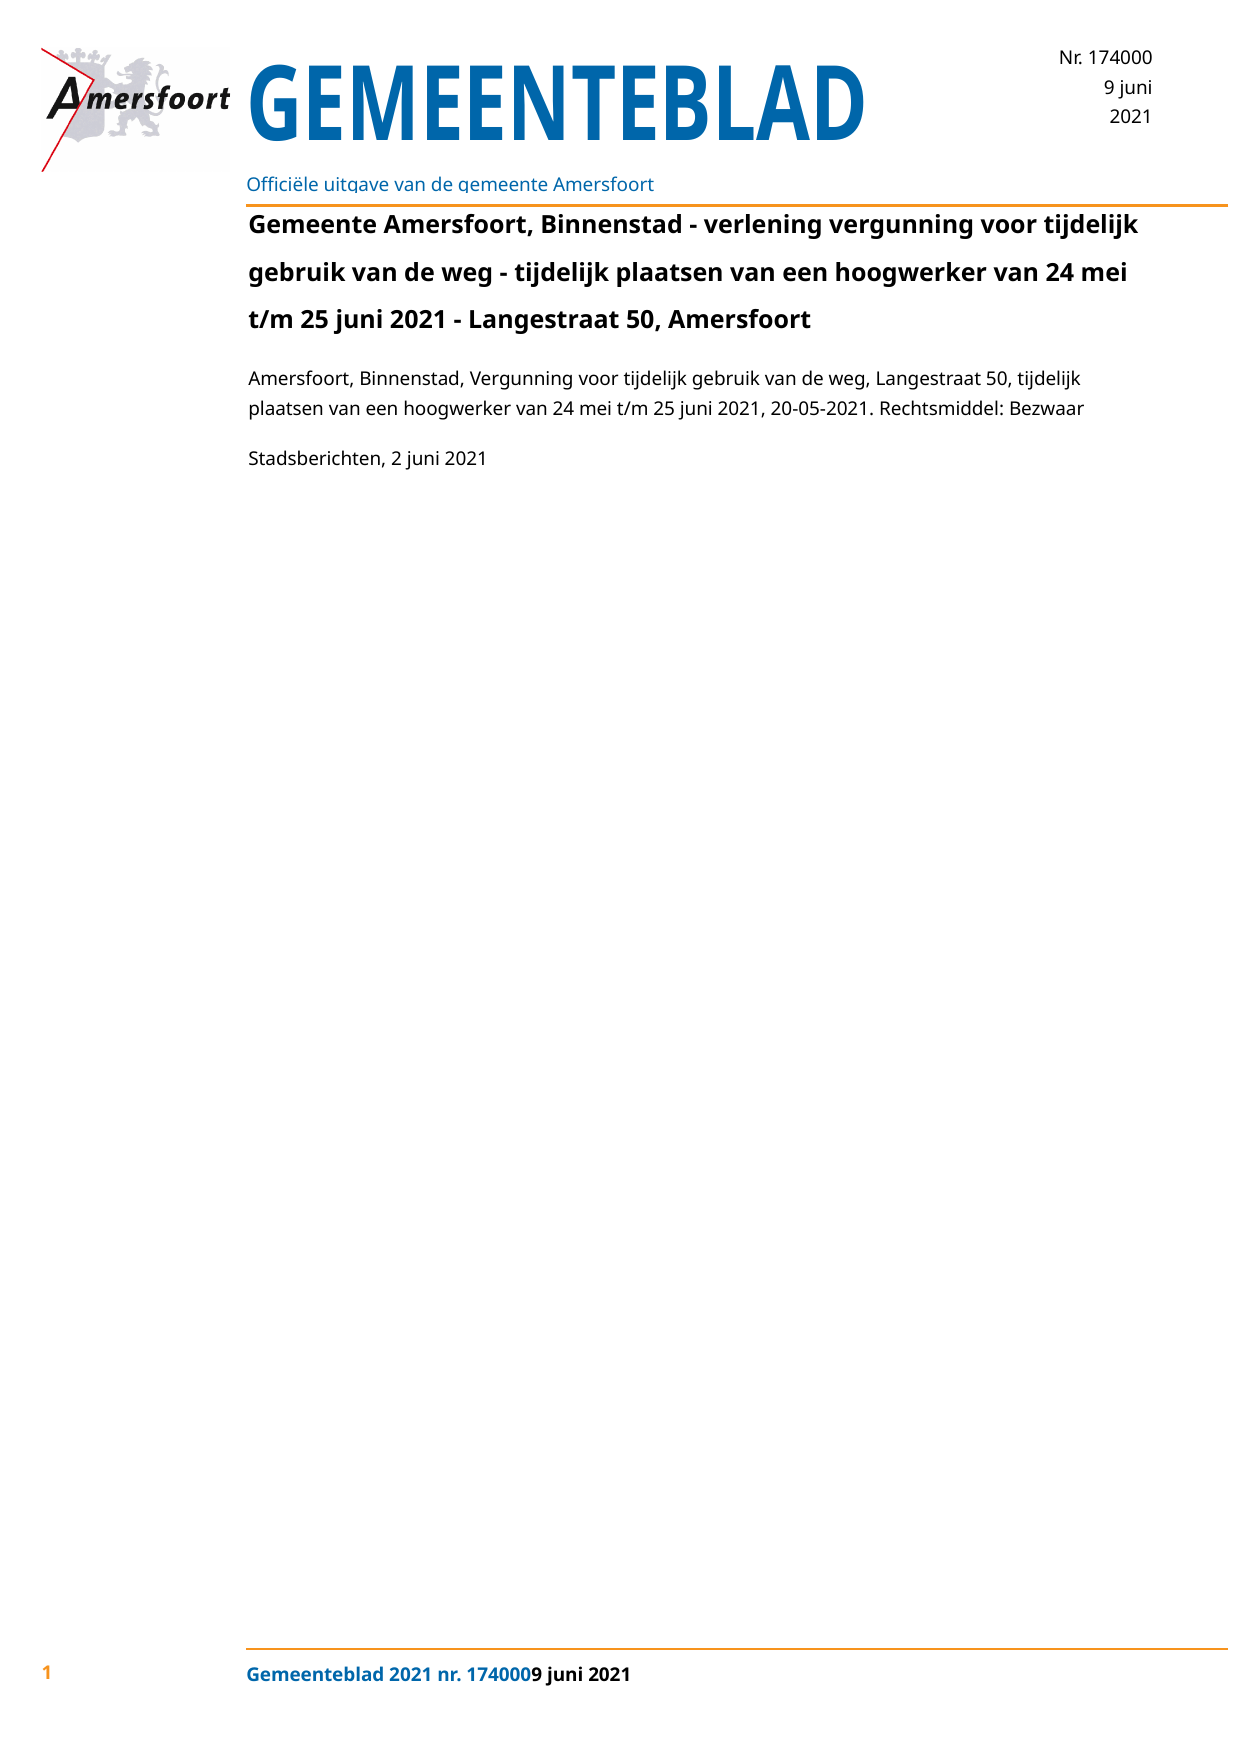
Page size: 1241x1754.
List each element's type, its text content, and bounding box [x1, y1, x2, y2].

text Amersfoort, Binnenstad, Vergunning voor tijdelijk gebruik van de weg, Langestraat 50, tijdelijk plaatsen van een hoogwerker van 24 mei t/m 25 juni 2021, 20-05-2021. Rechtsmiddel: Bezwaar [248, 366, 1152, 421]
text Gemeente Amersfoort, Binnenstad - verlening vergunning voor tijdelijk gebruik van de weg - tijdelijk plaatsen van een hoogwerker van 24 mei t/m 25 juni 2021 - Langestraat 50, Amersfoort [248, 207, 1152, 336]
text Stadsberichten, 2 juni 2021 [248, 446, 1152, 471]
picture [41, 47, 231, 172]
